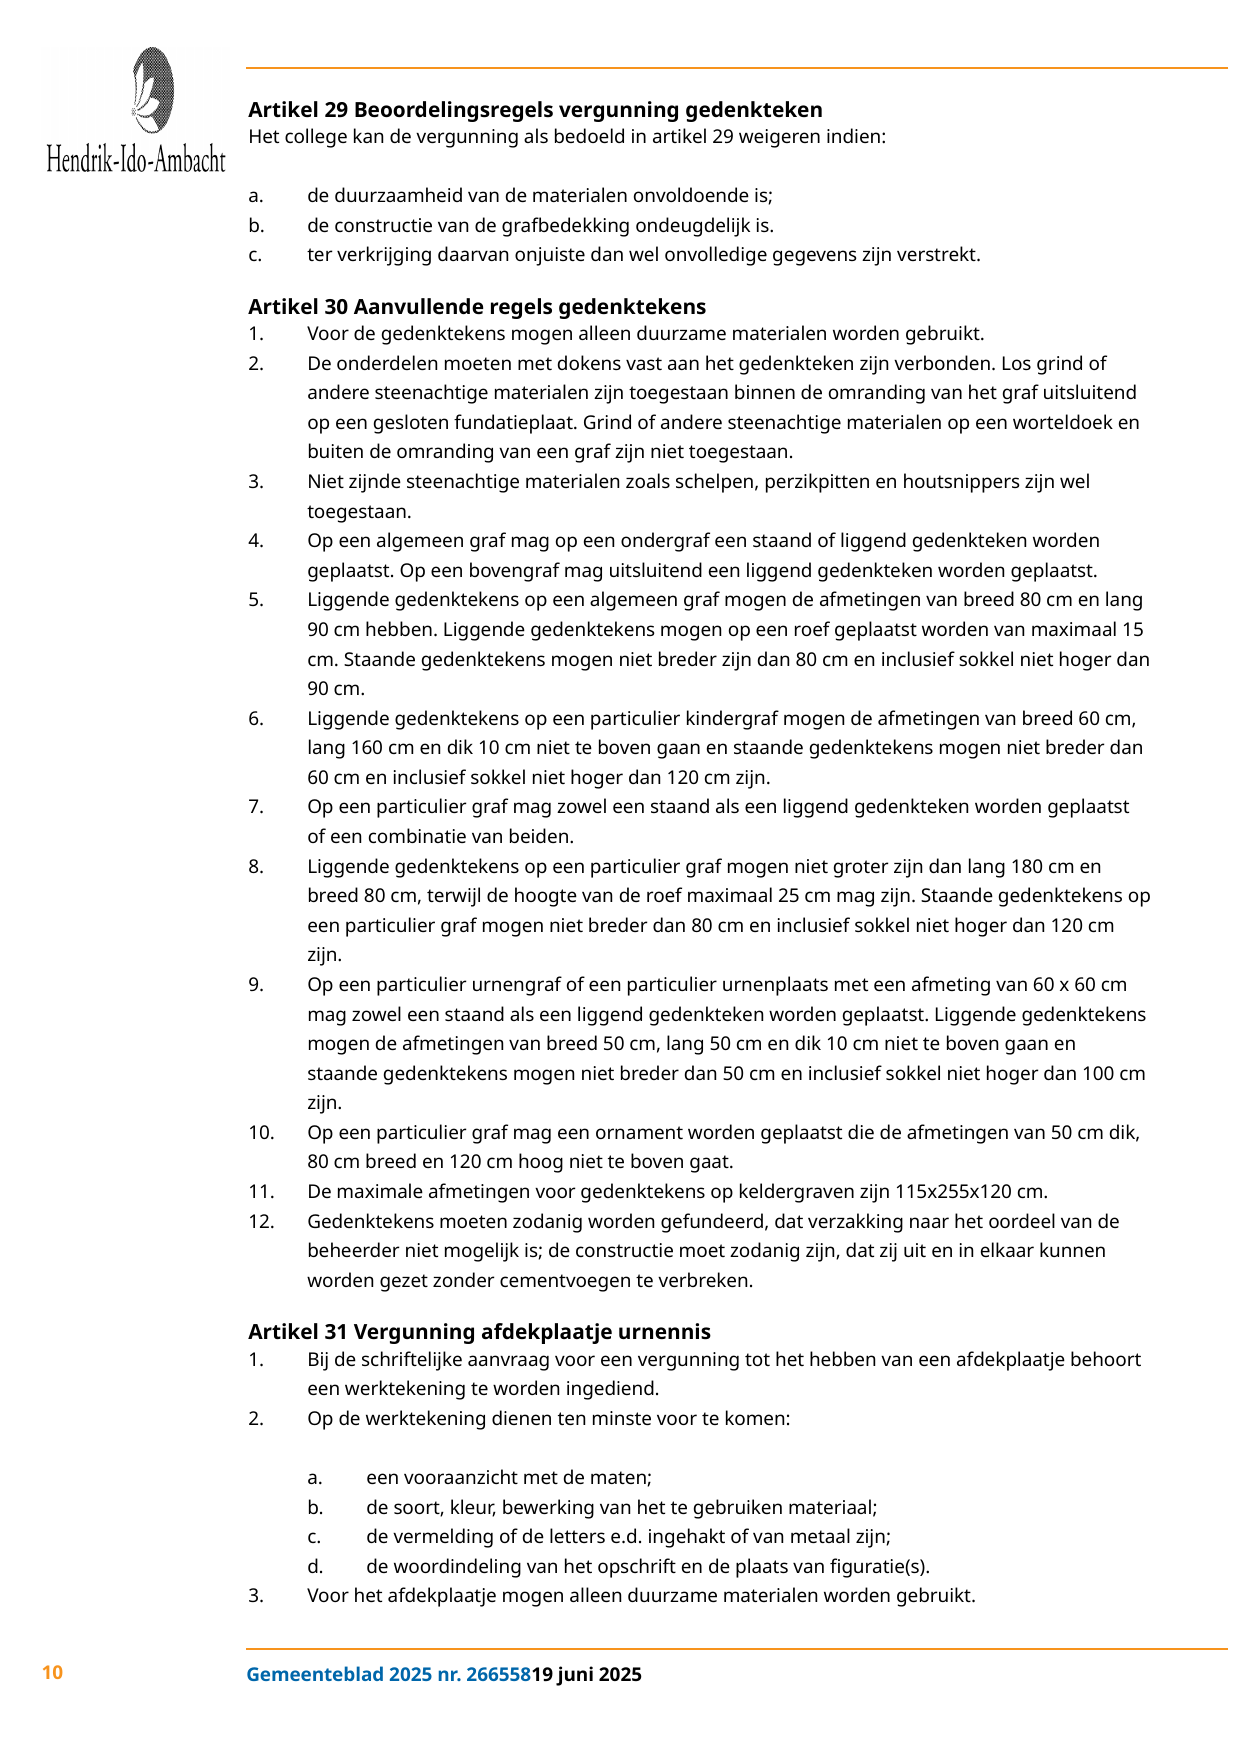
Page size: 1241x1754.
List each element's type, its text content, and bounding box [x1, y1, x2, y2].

list Op een particulier graf mag zowel een staand als een liggend gedenkteken worden geplaatst of een combinatie van beiden. [248, 794, 1152, 849]
list een vooraanzicht met de maten; [307, 1464, 1152, 1490]
list de vermelding of de letters e.d. ingehakt of van metaal zijn; [307, 1523, 1152, 1549]
list Op de werktekening dienen ten minste voor te komen: [248, 1405, 1152, 1431]
list Bij de schriftelijke aanvraag voor een vergunning tot het hebben van een afdekplaatje behoort een werktekening te worden ingediend. [248, 1346, 1152, 1401]
list De maximale afmetingen voor gedenktekens op keldergraven zijn 115x255x120 cm. [248, 1178, 1152, 1204]
list de woordindeling van het opschrift en de plaats van figuratie(s). [307, 1553, 1152, 1579]
list ter verkrijging daarvan onjuiste dan wel onvolledige gegevens zijn verstrekt. [248, 242, 1152, 267]
list Voor de gedenktekens mogen alleen duurzame materialen worden gebruikt. [248, 320, 1152, 346]
text Artikel 30 Aanvullende regels gedenktekens [248, 292, 1152, 320]
list Gedenktekens moeten zodanig worden gefundeerd, dat verzakking naar het oordeel van de beheerder niet mogelijk is; de constructie moet zodanig zijn, dat zij uit en in elkaar kunnen worden gezet zonder cementvoegen te verbreken. [248, 1208, 1152, 1293]
list Liggende gedenktekens op een algemeen graf mogen de afmetingen van breed 80 cm en lang 90 cm hebben. Liggende gedenktekens mogen op een roef geplaatst worden van maximaal 15 cm. Staande gedenktekens mogen niet breder zijn dan 80 cm en inclusief sokkel niet hoger dan 90 cm. [248, 587, 1152, 701]
text Het college kan de vergunning als bedoeld in artikel 29 weigeren indien: [248, 123, 1152, 149]
list Liggende gedenktekens op een particulier kindergraf mogen de afmetingen van breed 60 cm, lang 160 cm en dik 10 cm niet te boven gaan en staande gedenktekens mogen niet breder dan 60 cm en inclusief sokkel niet hoger dan 120 cm zijn. [248, 705, 1152, 790]
picture [41, 47, 231, 172]
list de constructie van de grafbedekking ondeugdelijk is. [248, 212, 1152, 238]
list Op een algemeen graf mag op een ondergraf een staand of liggend gedenkteken worden geplaatst. Op een bovengraf mag uitsluitend een liggend gedenkteken worden geplaatst. [248, 527, 1152, 583]
list Voor het afdekplaatje mogen alleen duurzame materialen worden gebruikt. [248, 1583, 1152, 1608]
text Artikel 29 Beoordelingsregels vergunning gedenkteken [248, 95, 1152, 123]
list Op een particulier urnengraf of een particulier urnenplaats met een afmeting van 60 x 60 cm mag zowel een staand als een liggend gedenkteken worden geplaatst. Liggende gedenktekens mogen de afmetingen van breed 50 cm, lang 50 cm en dik 10 cm niet te boven gaan en staande gedenktekens mogen niet breder dan 50 cm en inclusief sokkel niet hoger dan 100 cm zijn. [248, 971, 1152, 1115]
text Artikel 31 Vergunning afdekplaatje urnennis [248, 1317, 1152, 1346]
list Liggende gedenktekens op een particulier graf mogen niet groter zijn dan lang 180 cm en breed 80 cm, terwijl de hoogte van de roef maximaal 25 cm mag zijn. Staande gedenktekens op een particulier graf mogen niet breder dan 80 cm en inclusief sokkel niet hoger dan 120 cm zijn. [248, 853, 1152, 967]
list Niet zijnde steenachtige materialen zoals schelpen, perzikpitten en houtsnippers zijn wel toegestaan. [248, 468, 1152, 524]
list de duurzaamheid van de materialen onvoldoende is; [248, 182, 1152, 208]
list Op een particulier graf mag een ornament worden geplaatst die de afmetingen van 50 cm dik, 80 cm breed en 120 cm hoog niet te boven gaat. [248, 1119, 1152, 1174]
list de soort, kleur, bewerking van het te gebruiken materiaal; [307, 1494, 1152, 1519]
list De onderdelen moeten met dokens vast aan het gedenkteken zijn verbonden. Los grind of andere steenachtige materialen zijn toegestaan binnen de omranding van het graf uitsluitend op een gesloten fundatieplaat. Grind of andere steenachtige materialen op een worteldoek en buiten de omranding van een graf zijn niet toegestaan. [248, 350, 1152, 464]
